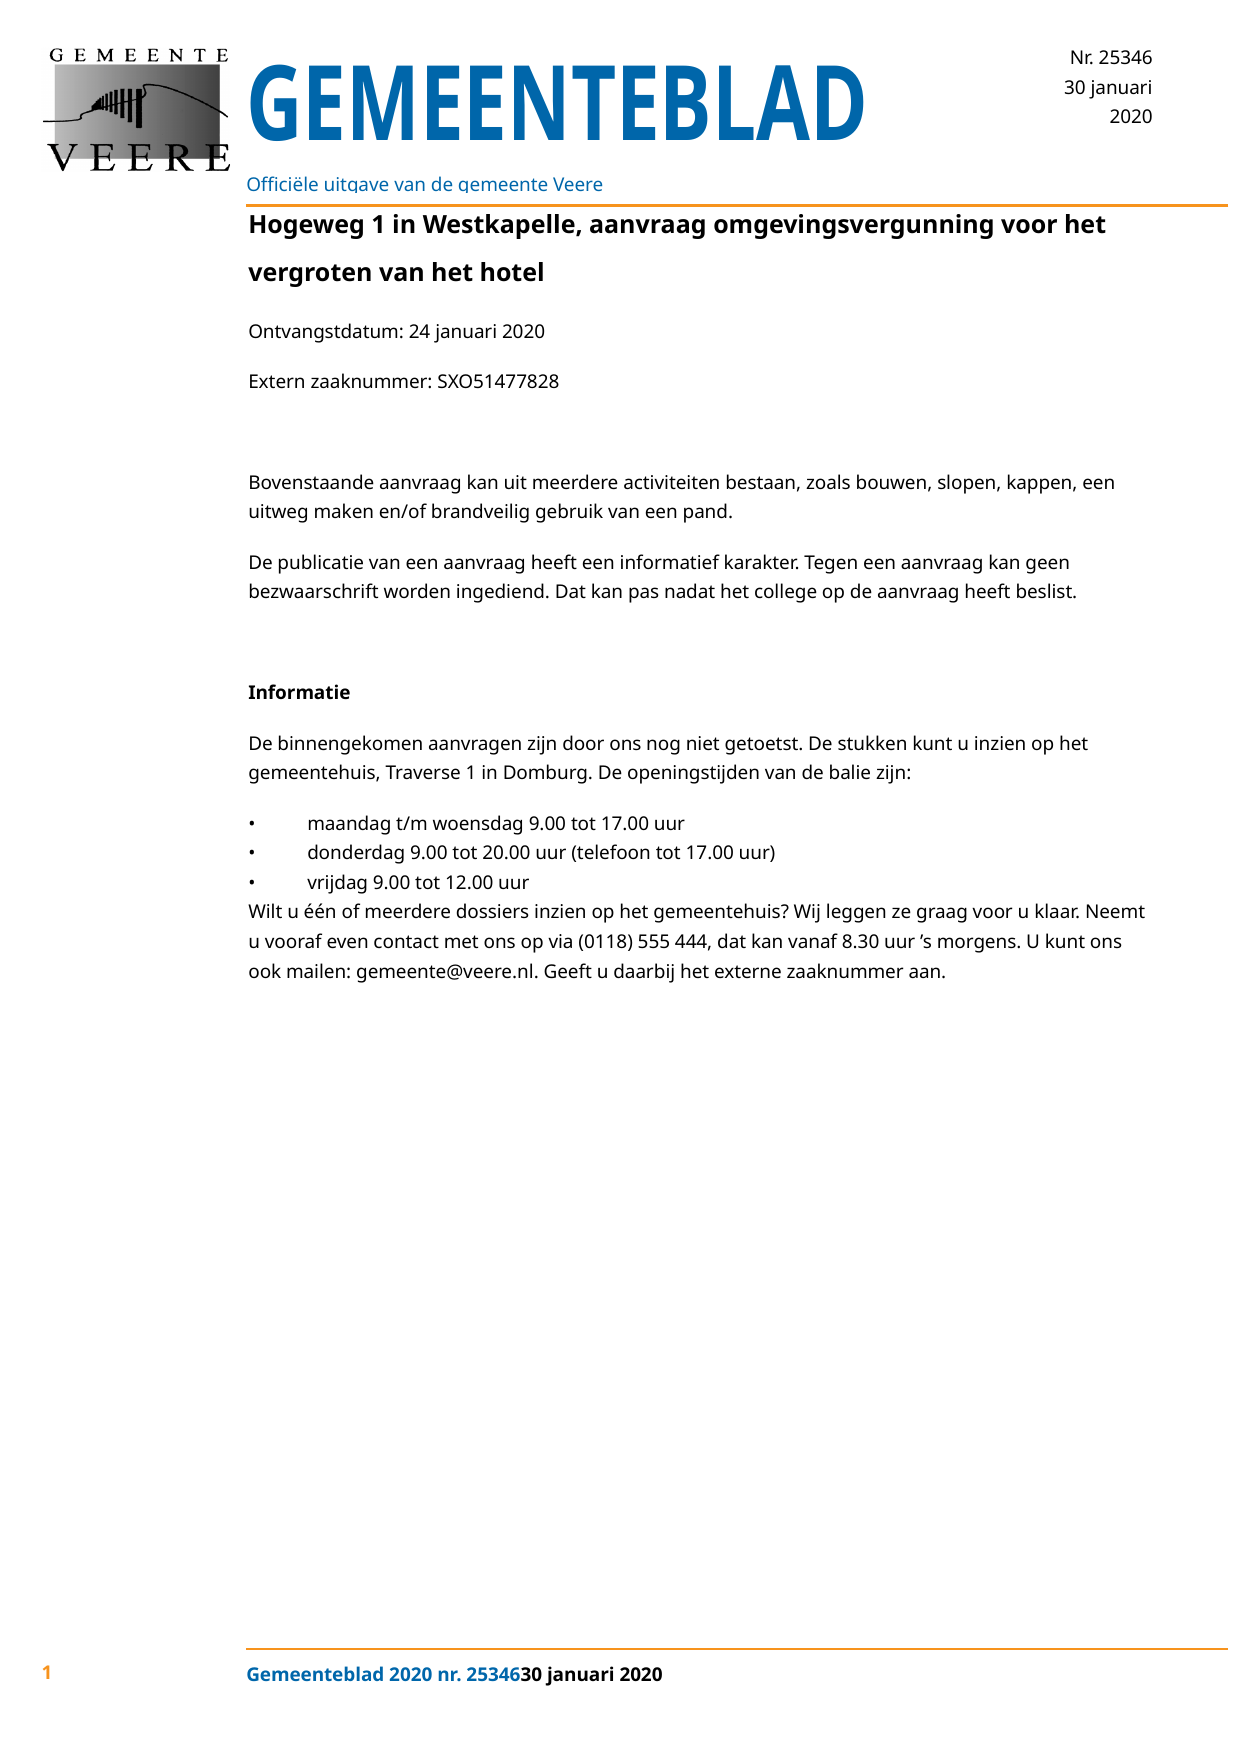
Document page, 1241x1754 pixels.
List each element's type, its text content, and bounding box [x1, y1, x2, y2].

text Hogeweg 1 in Westkapelle, aanvraag omgevingsvergunning voor het vergroten van het hotel [248, 207, 1152, 288]
text Wilt u één of meerdere dossiers inzien op het gemeentehuis? Wij leggen ze graag voor u klaar. Neemt u vooraf even contact met ons op via (0118) 555 444, dat kan vanaf 8.30 uur ’s morgens. U kunt ons ook mailen: gemeente@veere.nl. Geeft u daarbij het externe zaaknummer aan. [248, 899, 1152, 984]
list vrijdag 9.00 tot 12.00 uur [248, 869, 1152, 895]
list donderdag 9.00 tot 20.00 uur (telefoon tot 17.00 uur) [248, 839, 1152, 865]
text Extern zaaknummer: SXO51477828 [248, 368, 1152, 394]
text Ontvangstdatum: 24 januari 2020 [248, 318, 1152, 344]
text Bovenstaande aanvraag kan uit meerdere activiteiten bestaan, zoals bouwen, slopen, kappen, een uitweg maken en/of brandveilig gebruik van een pand. [248, 469, 1152, 524]
list maandag t/m woensdag 9.00 tot 17.00 uur [248, 810, 1152, 836]
text De publicatie van een aanvraag heeft een informatief karakter. Tegen een aanvraag kan geen bezwaarschrift worden ingediend. Dat kan pas nadat het college op de aanvraag heeft beslist. [248, 549, 1152, 604]
text De binnengekomen aanvragen zijn door ons nog niet getoetst. De stukken kunt u inzien op het gemeentehuis, Traverse 1 in Domburg. De openingstijden van de balie zijn: [248, 730, 1152, 785]
text Informatie [248, 679, 1152, 705]
picture [41, 47, 231, 172]
